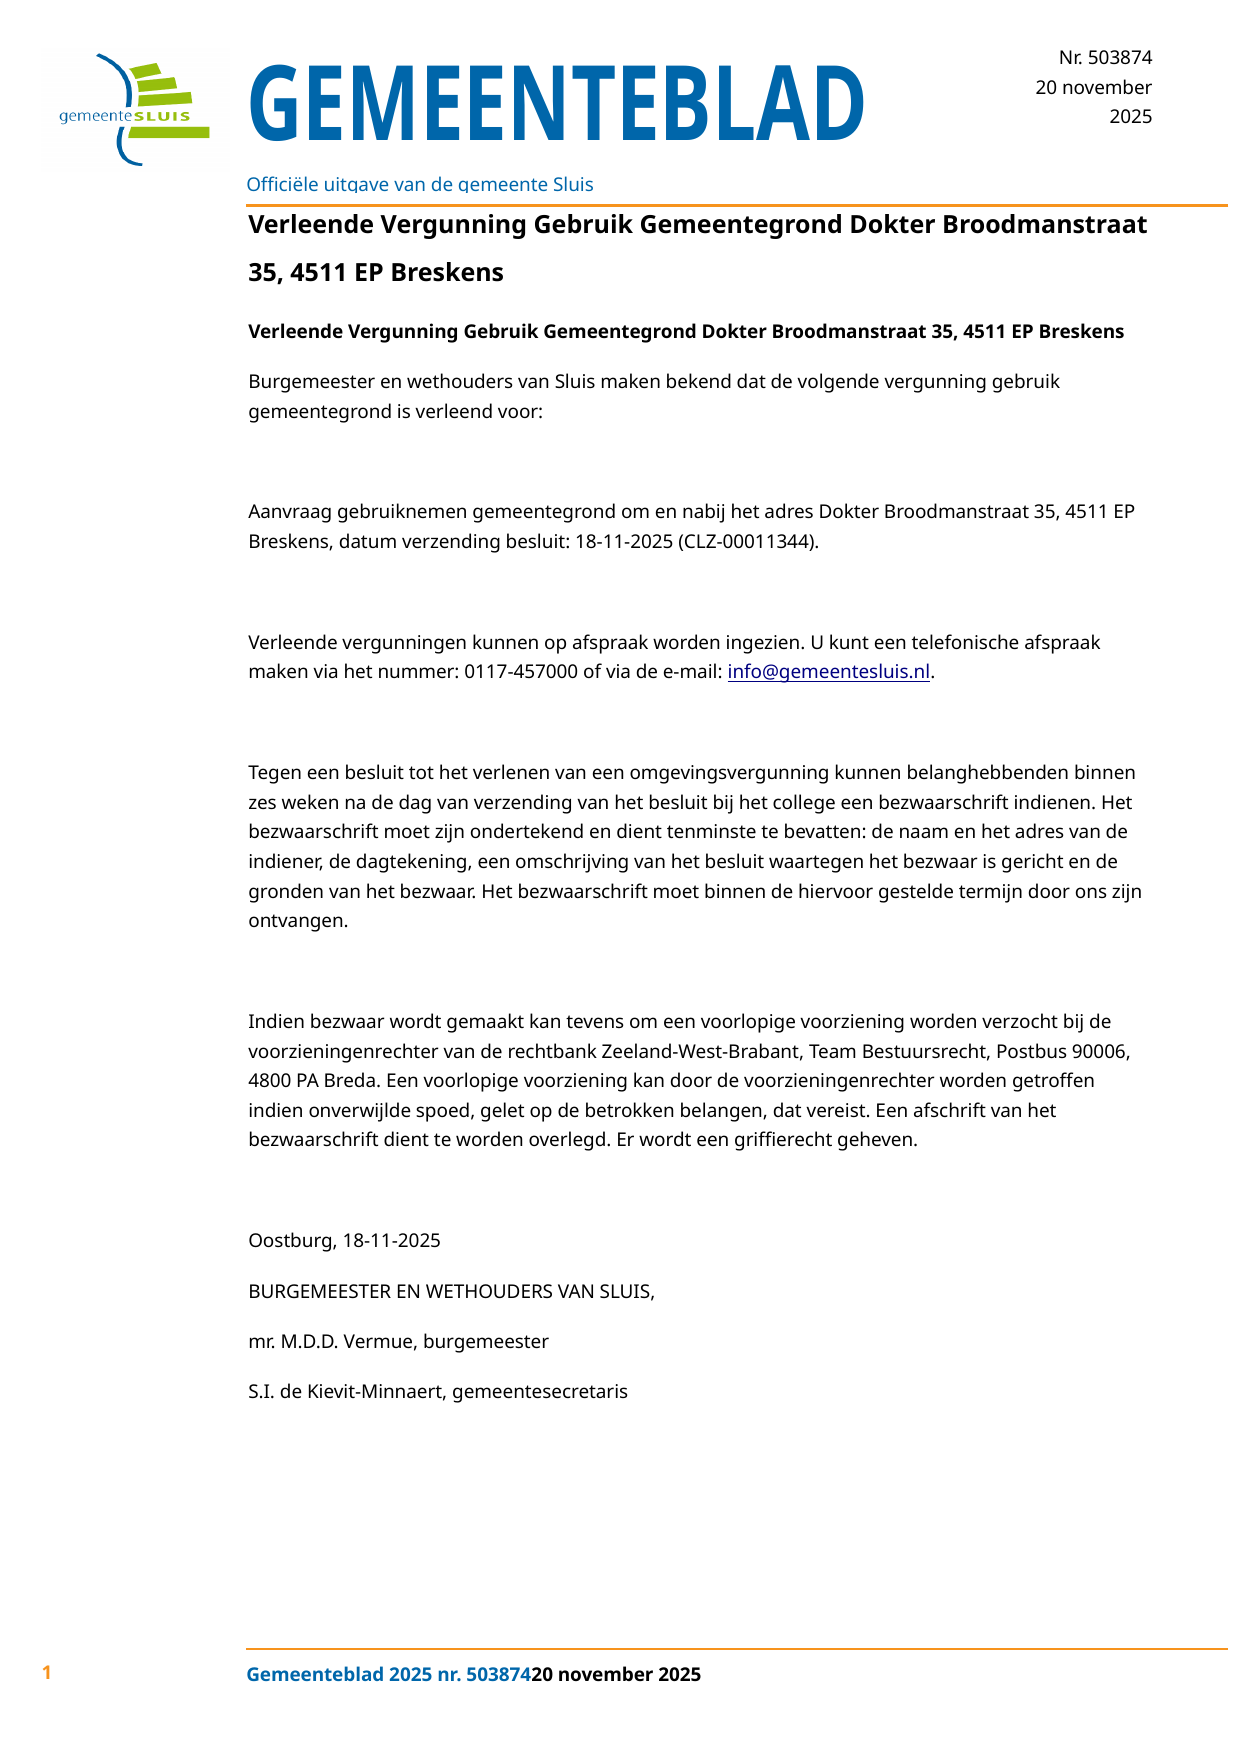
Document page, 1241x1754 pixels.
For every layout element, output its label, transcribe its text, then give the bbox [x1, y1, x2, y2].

text Verleende vergunningen kunnen op afspraak worden ingezien. U kunt een telefonische afspraak maken via het nummer: 0117-457000 of via de e-mail: info@gemeentesluis.nl. [248, 629, 1152, 684]
text Indien bezwaar wordt gemaakt kan tevens om een voorlopige voorziening worden verzocht bij de voorzieningenrechter van de rechtbank Zeeland-West-Brabant, Team Bestuursrecht, Postbus 90006, 4800 PA Breda. Een voorlopige voorziening kan door de voorzieningenrechter worden getroffen indien onverwijlde spoed, gelet op de betrokken belangen, dat vereist. Een afschrift van het bezwaarschrift dient te worden overlegd. Er wordt een griffierecht geheven. [248, 1008, 1152, 1152]
text Oostburg, 18-11-2025 [248, 1227, 1152, 1253]
text Verleende Vergunning Gebruik Gemeentegrond Dokter Broodmanstraat 35, 4511 EP Breskens [248, 318, 1152, 344]
text Burgemeester en wethouders van Sluis maken bekend dat de volgende vergunning gebruik gemeentegrond is verleend voor: [248, 368, 1152, 424]
text BURGEMEESTER EN WETHOUDERS VAN SLUIS, [248, 1278, 1152, 1304]
text Aanvraag gebruiknemen gemeentegrond om en nabij het adres Dokter Broodmanstraat 35, 4511 EP Breskens, datum verzending besluit: 18-11-2025 (CLZ-00011344). [248, 499, 1152, 554]
text Verleende Vergunning Gebruik Gemeentegrond Dokter Broodmanstraat 35, 4511 EP Breskens [248, 207, 1152, 288]
text S.I. de Kievit-Minnaert, gemeentesecretaris [248, 1379, 1152, 1404]
picture [41, 47, 231, 172]
text Tegen een besluit tot het verlenen van een omgevingsvergunning kunnen belanghebbenden binnen zes weken na de dag van verzending van het besluit bij het college een bezwaarschrift indienen. Het bezwaarschrift moet zijn ondertekend en dient tenminste te bevatten: de naam en het adres van de indiener, de dagtekening, een omschrijving van het besluit waartegen het bezwaar is gericht en de gronden van het bezwaar. Het bezwaarschrift moet binnen de hiervoor gestelde termijn door ons zijn ontvangen. [248, 759, 1152, 933]
text mr. M.D.D. Vermue, burgemeester [248, 1328, 1152, 1354]
